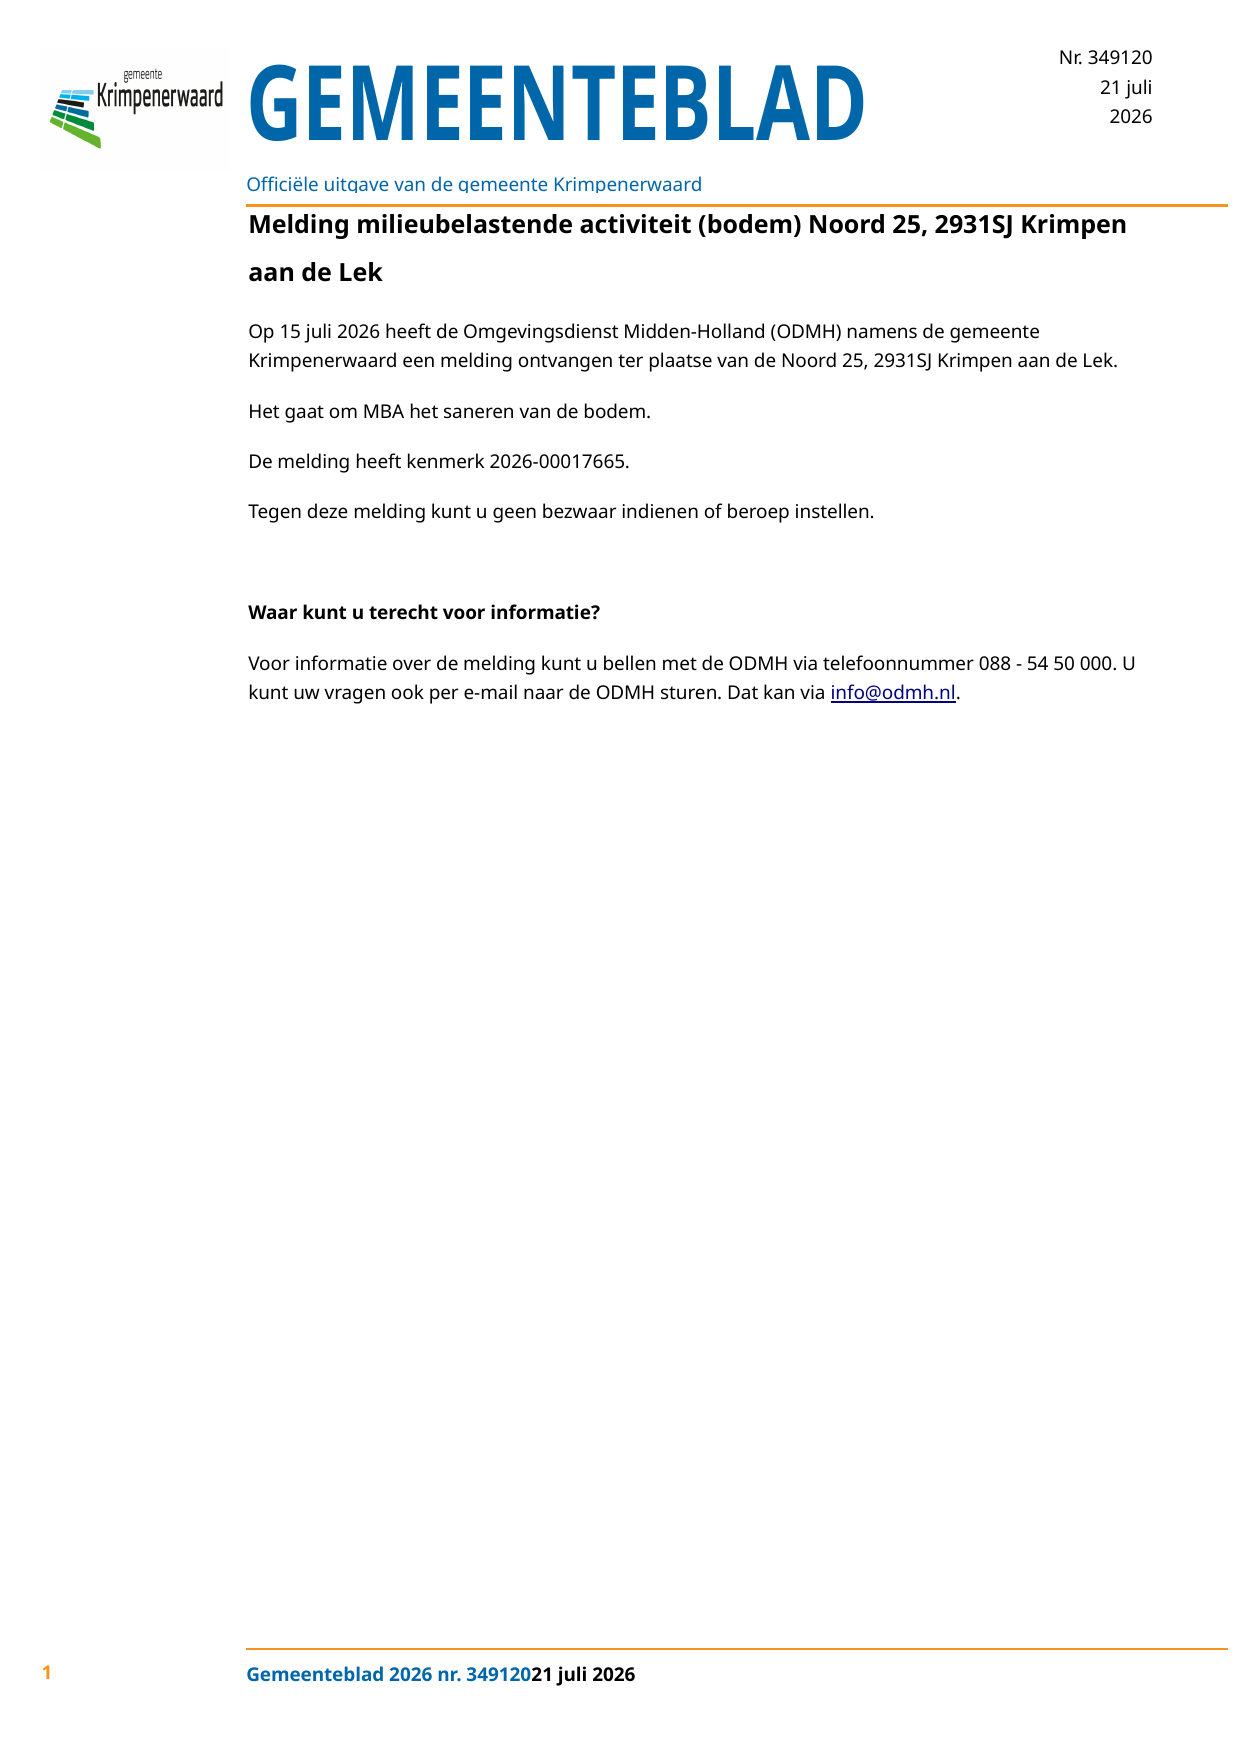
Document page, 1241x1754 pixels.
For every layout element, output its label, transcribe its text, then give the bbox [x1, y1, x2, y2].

text Voor informatie over de melding kunt u bellen met de ODMH via telefoonnummer 088 - 54 50 000. U kunt uw vragen ook per e-mail naar de ODMH sturen. Dat kan via info@odmh.nl. [248, 650, 1152, 705]
text Op 15 juli 2026 heeft de Omgevingsdienst Midden-Holland (ODMH) namens de gemeente Krimpenerwaard een melding ontvangen ter plaatse van de Noord 25, 2931SJ Krimpen aan de Lek. [248, 318, 1152, 373]
text Tegen deze melding kunt u geen bezwaar indienen of beroep instellen. [248, 499, 1152, 524]
text Melding milieubelastende activiteit (bodem) Noord 25, 2931SJ Krimpen aan de Lek [248, 207, 1152, 288]
text De melding heeft kenmerk 2026-00017665. [248, 448, 1152, 474]
text Waar kunt u terecht voor informatie? [248, 599, 1152, 625]
picture [41, 47, 231, 172]
text Het gaat om MBA het saneren van de bodem. [248, 398, 1152, 424]
